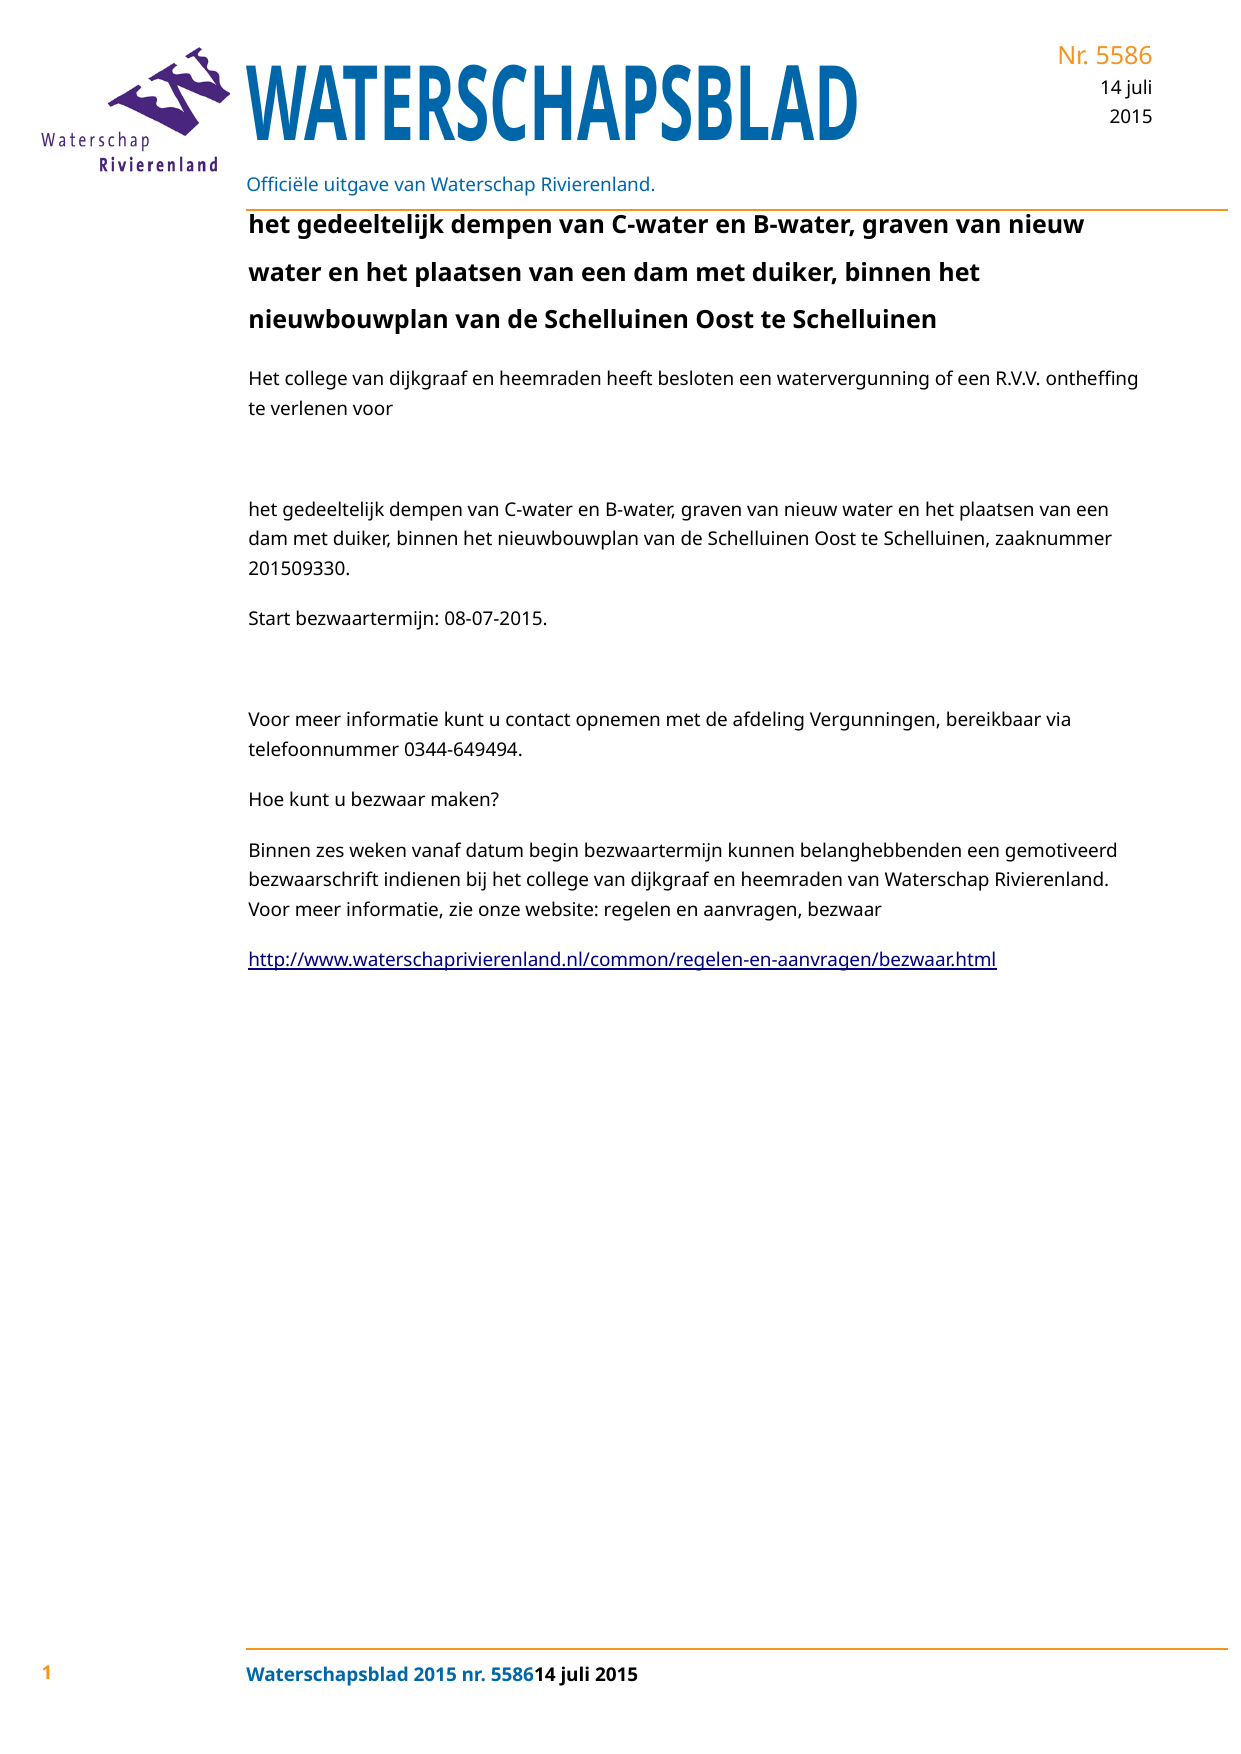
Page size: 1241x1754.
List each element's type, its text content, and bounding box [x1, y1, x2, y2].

text het gedeeltelijk dempen van C-water en B-water, graven van nieuw water en het plaatsen van een dam met duiker, binnen het nieuwbouwplan van de Schelluinen Oost te Schelluinen [248, 211, 1152, 336]
picture [41, 47, 231, 172]
text Start bezwaartermijn: 08-07-2015. [248, 606, 1152, 631]
text Hoe kunt u bezwaar maken? [248, 786, 1152, 812]
text Binnen zes weken vanaf datum begin bezwaartermijn kunnen belanghebbenden een gemotiveerd bezwaarschrift indienen bij het college van dijkgraaf en heemraden van Waterschap Rivierenland. Voor meer informatie, zie onze website: regelen en aanvragen, bezwaar [248, 837, 1152, 922]
text het gedeeltelijk dempen van C-water en B-water, graven van nieuw water en het plaatsen van een dam met duiker, binnen het nieuwbouwplan van de Schelluinen Oost te Schelluinen, zaaknummer 201509330. [248, 496, 1152, 581]
text http://www.waterschaprivierenland.nl/common/regelen-en-aanvragen/bezwaar.html [248, 946, 1152, 972]
text Het college van dijkgraaf en heemraden heeft besloten een watervergunning of een R.V.V. ontheffing te verlenen voor [248, 366, 1152, 421]
text Voor meer informatie kunt u contact opnemen met de afdeling Vergunningen, bereikbaar via telefoonnummer 0344-649494. [248, 706, 1152, 762]
